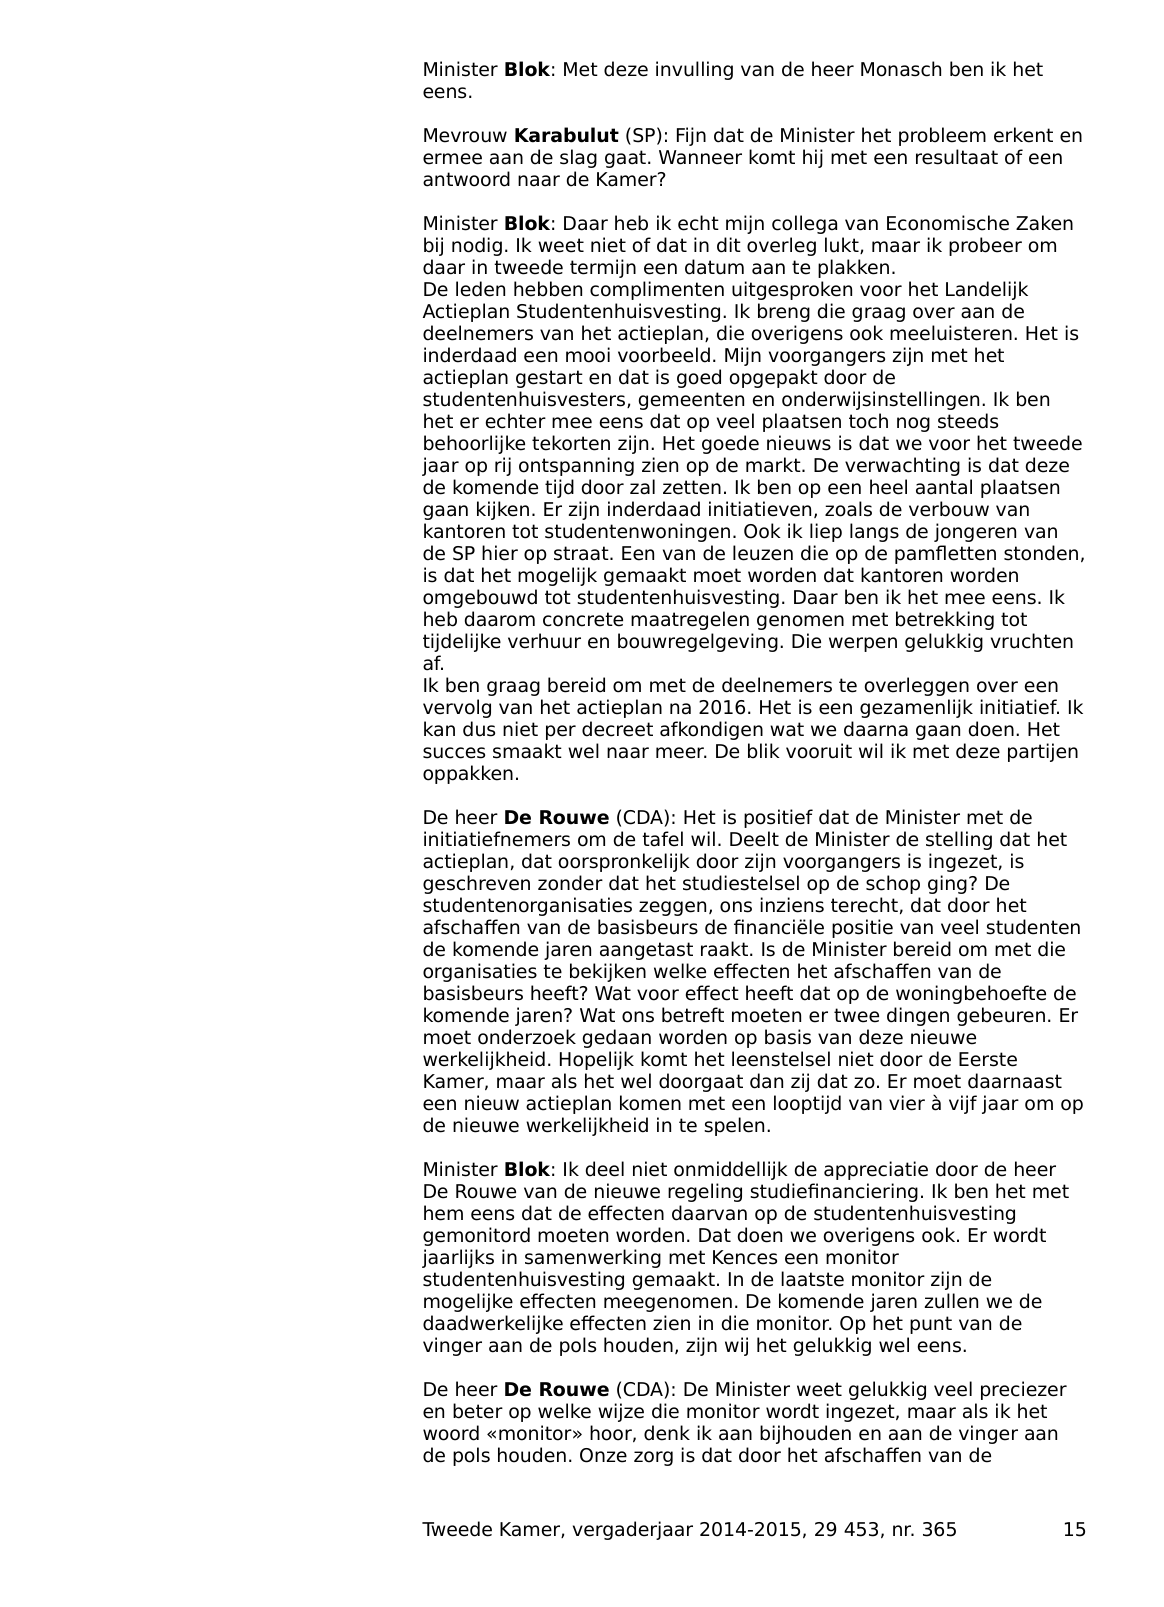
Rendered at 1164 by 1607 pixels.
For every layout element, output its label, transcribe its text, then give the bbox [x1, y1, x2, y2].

text Minister Blok: Ik deel niet onmiddellijk de appreciatie door de heer De Rouwe van de nieuwe regeling studiefinanciering. Ik ben het met hem eens dat de effecten daarvan op de studentenhuisvesting gemonitord moeten worden. Dat doen we overigens ook. Er wordt jaarlijks in samenwerking met Kences een monitor studentenhuisvesting gemaakt. In de laatste monitor zijn de mogelijke effecten meegenomen. De komende jaren zullen we de daadwerkelijke effecten zien in die monitor. Op het punt van de vinger aan de pols houden, zijn wij het gelukkig wel eens. [422, 1159, 1087, 1357]
text Minister Blok: Daar heb ik echt mijn collega van Economische Zaken bij nodig. Ik weet niet of dat in dit overleg lukt, maar ik probeer om daar in tweede termijn een datum aan te plakken. [422, 213, 1087, 279]
text De heer De Rouwe (CDA): Het is positief dat de Minister met de initiatiefnemers om de tafel wil. Deelt de Minister de stelling dat het actieplan, dat oorspronkelijk door zijn voorgangers is ingezet, is geschreven zonder dat het studiestelsel op de schop ging? De studentenorganisaties zeggen, ons inziens terecht, dat door het afschaffen van de basisbeurs de financiële positie van veel studenten de komende jaren aangetast raakt. Is de Minister bereid om met die organisaties te bekijken welke effecten het afschaffen van de basisbeurs heeft? Wat voor effect heeft dat op de woningbehoefte de komende jaren? Wat ons betreft moeten er twee dingen gebeuren. Er moet onderzoek gedaan worden op basis van deze nieuwe werkelijkheid. Hopelijk komt het leenstelsel niet door de Eerste Kamer, maar als het wel doorgaat dan zij dat zo. Er moet daarnaast een nieuw actieplan komen met een looptijd van vier à vijf jaar om op de nieuwe werkelijkheid in te spelen. [422, 807, 1087, 1137]
text De leden hebben complimenten uitgesproken voor het Landelijk Actieplan Studentenhuisvesting. Ik breng die graag over aan de deelnemers van het actieplan, die overigens ook meeluisteren. Het is inderdaad een mooi voorbeeld. Mijn voorgangers zijn met het actieplan gestart en dat is goed opgepakt door de studentenhuisvesters, gemeenten en onderwijsinstellingen. Ik ben het er echter mee eens dat op veel plaatsen toch nog steeds behoorlijke tekorten zijn. Het goede nieuws is dat we voor het tweede jaar op rij ontspanning zien op de markt. De verwachting is dat deze de komende tijd door zal zetten. Ik ben op een heel aantal plaatsen gaan kijken. Er zijn inderdaad initiatieven, zoals de verbouw van kantoren tot studentenwoningen. Ook ik liep langs de jongeren van de SP hier op straat. Een van de leuzen die op de pamfletten stonden, is dat het mogelijk gemaakt moet worden dat kantoren worden omgebouwd tot studentenhuisvesting. Daar ben ik het mee eens. Ik heb daarom concrete maatregelen genomen met betrekking tot tijdelijke verhuur en bouwregelgeving. Die werpen gelukkig vruchten af. [422, 279, 1087, 675]
text De heer De Rouwe (CDA): De Minister weet gelukkig veel preciezer en beter op welke wijze die monitor wordt ingezet, maar als ik het woord «monitor» hoor, denk ik aan bijhouden en aan de vinger aan de pols houden. Onze zorg is dat door het afschaffen van de [422, 1379, 1087, 1467]
text Mevrouw Karabulut (SP): Fijn dat de Minister het probleem erkent en ermee aan de slag gaat. Wanneer komt hij met een resultaat of een antwoord naar de Kamer? [422, 125, 1087, 191]
text Ik ben graag bereid om met de deelnemers te overleggen over een vervolg van het actieplan na 2016. Het is een gezamenlijk initiatief. Ik kan dus niet per decreet afkondigen wat we daarna gaan doen. Het succes smaakt wel naar meer. De blik vooruit wil ik met deze partijen oppakken. [422, 675, 1087, 785]
text Minister Blok: Met deze invulling van de heer Monasch ben ik het eens. [422, 59, 1087, 103]
